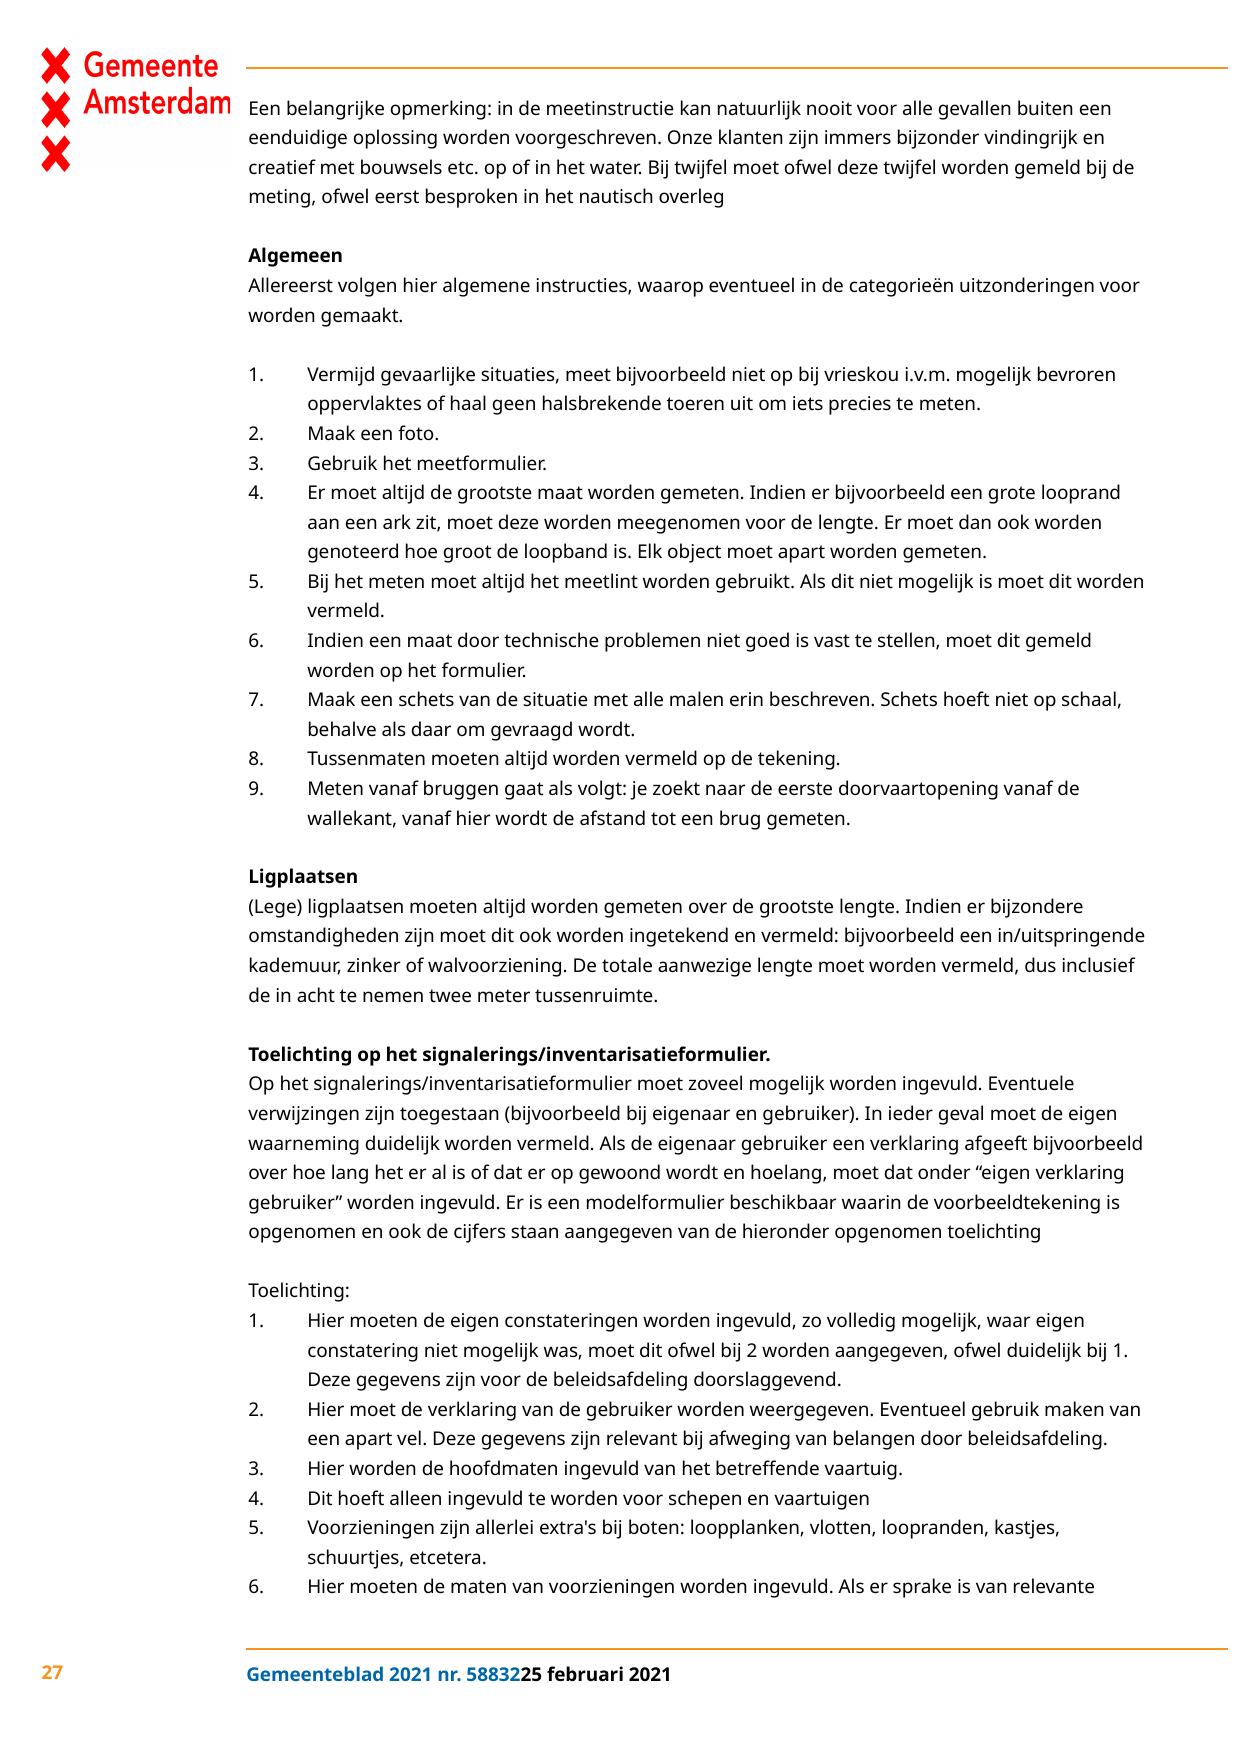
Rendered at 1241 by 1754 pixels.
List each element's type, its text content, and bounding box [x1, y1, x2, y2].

picture [41, 47, 231, 172]
table_header Een belangrijke opmerking: in de meetinstructie kan natuurlijk nooit voor alle gevallen buiten een eenduidige oplossing worden voorgeschreven. Onze klanten zijn immers bijzonder vindingrijk en creatief met bouwsels etc. op of in het water. Bij twijfel moet ofwel deze twijfel worden gemeld bij de meting, ofwel eerst besproken in het nautisch overleg Algemeen Allereerst volgen hier algemene instructies, waarop eventueel in de categorieën uitzonderingen voor worden gemaakt. Vermijd gevaarlijke situaties, meet bijvoorbeeld niet op bij vrieskou i.v.m. mogelijk bevroren oppervlaktes of haal geen halsbrekende toeren uit om iets precies te meten. Maak een foto. Gebruik het meetformulier. Er moet altijd de grootste maat worden gemeten. Indien er bijvoorbeeld een grote looprand aan een ark zit, moet deze worden meegenomen voor de lengte. Er moet dan ook worden genoteerd hoe groot de loopband is. Elk object moet apart worden gemeten. Bij het meten moet altijd het meetlint worden gebruikt. Als dit niet mogelijk is moet dit worden vermeld. Indien een maat door technische problemen niet goed is vast te stellen, moet dit gemeld worden op het formulier. Maak een schets van de situatie met alle malen erin beschreven. Schets hoeft niet op schaal, behalve als daar om gevraagd wordt. Tussenmaten moeten altijd worden vermeld op de tekening. Meten vanaf bruggen gaat als volgt: je zoekt naar de eerste doorvaartopening vanaf de wallekant, vanaf hier wordt de afstand tot een brug gemeten. [248, 95, 1152, 831]
table_header Ligplaatsen (Lege) ligplaatsen moeten altijd worden gemeten over de grootste lengte. Indien er bijzondere omstandigheden zijn moet dit ook worden ingetekend en vermeld: bijvoorbeeld een in/uitspringende kademuur, zinker of walvoorziening. De totale aanwezige lengte moet worden vermeld, dus inclusief de in acht te nemen twee meter tussenruimte. Toelichting op het signalerings/inventarisatieformulier. Op het signalerings/inventarisatieformulier moet zoveel mogelijk worden ingevuld. Eventuele verwijzingen zijn toegestaan (bijvoorbeeld bij eigenaar en gebruiker). In ieder geval moet de eigen waarneming duidelijk worden vermeld. Als de eigenaar gebruiker een verklaring afgeeft bijvoorbeeld over hoe lang het er al is of dat er op gewoond wordt en hoelang, moet dat onder “eigen verklaring gebruiker” worden ingevuld. Er is een modelformulier beschikbaar waarin de voorbeeldtekening is opgenomen en ook de cijfers staan aangegeven van de hieronder opgenomen toelichting Toelichting: Hier moeten de eigen constateringen worden ingevuld, zo volledig mogelijk, waar eigen constatering niet mogelijk was, moet dit ofwel bij 2 worden aangegeven, ofwel duidelijk bij 1. Deze gegevens zijn voor de beleidsafdeling doorslaggevend. Hier moet de verklaring van de gebruiker worden weergegeven. Eventueel gebruik maken van een apart vel. Deze gegevens zijn relevant bij afweging van belangen door beleidsafdeling. Hier worden de hoofdmaten ingevuld van het betreffende vaartuig. Dit hoeft alleen ingevuld te worden voor schepen en vaartuigen Voorzieningen zijn allerlei extra's bij boten: loopplanken, vlotten, loopranden, kastjes, schuurtjes, etcetera. Hier moeten de maten van voorzieningen worden ingevuld. Als er sprake is van relevante [248, 864, 1152, 1599]
